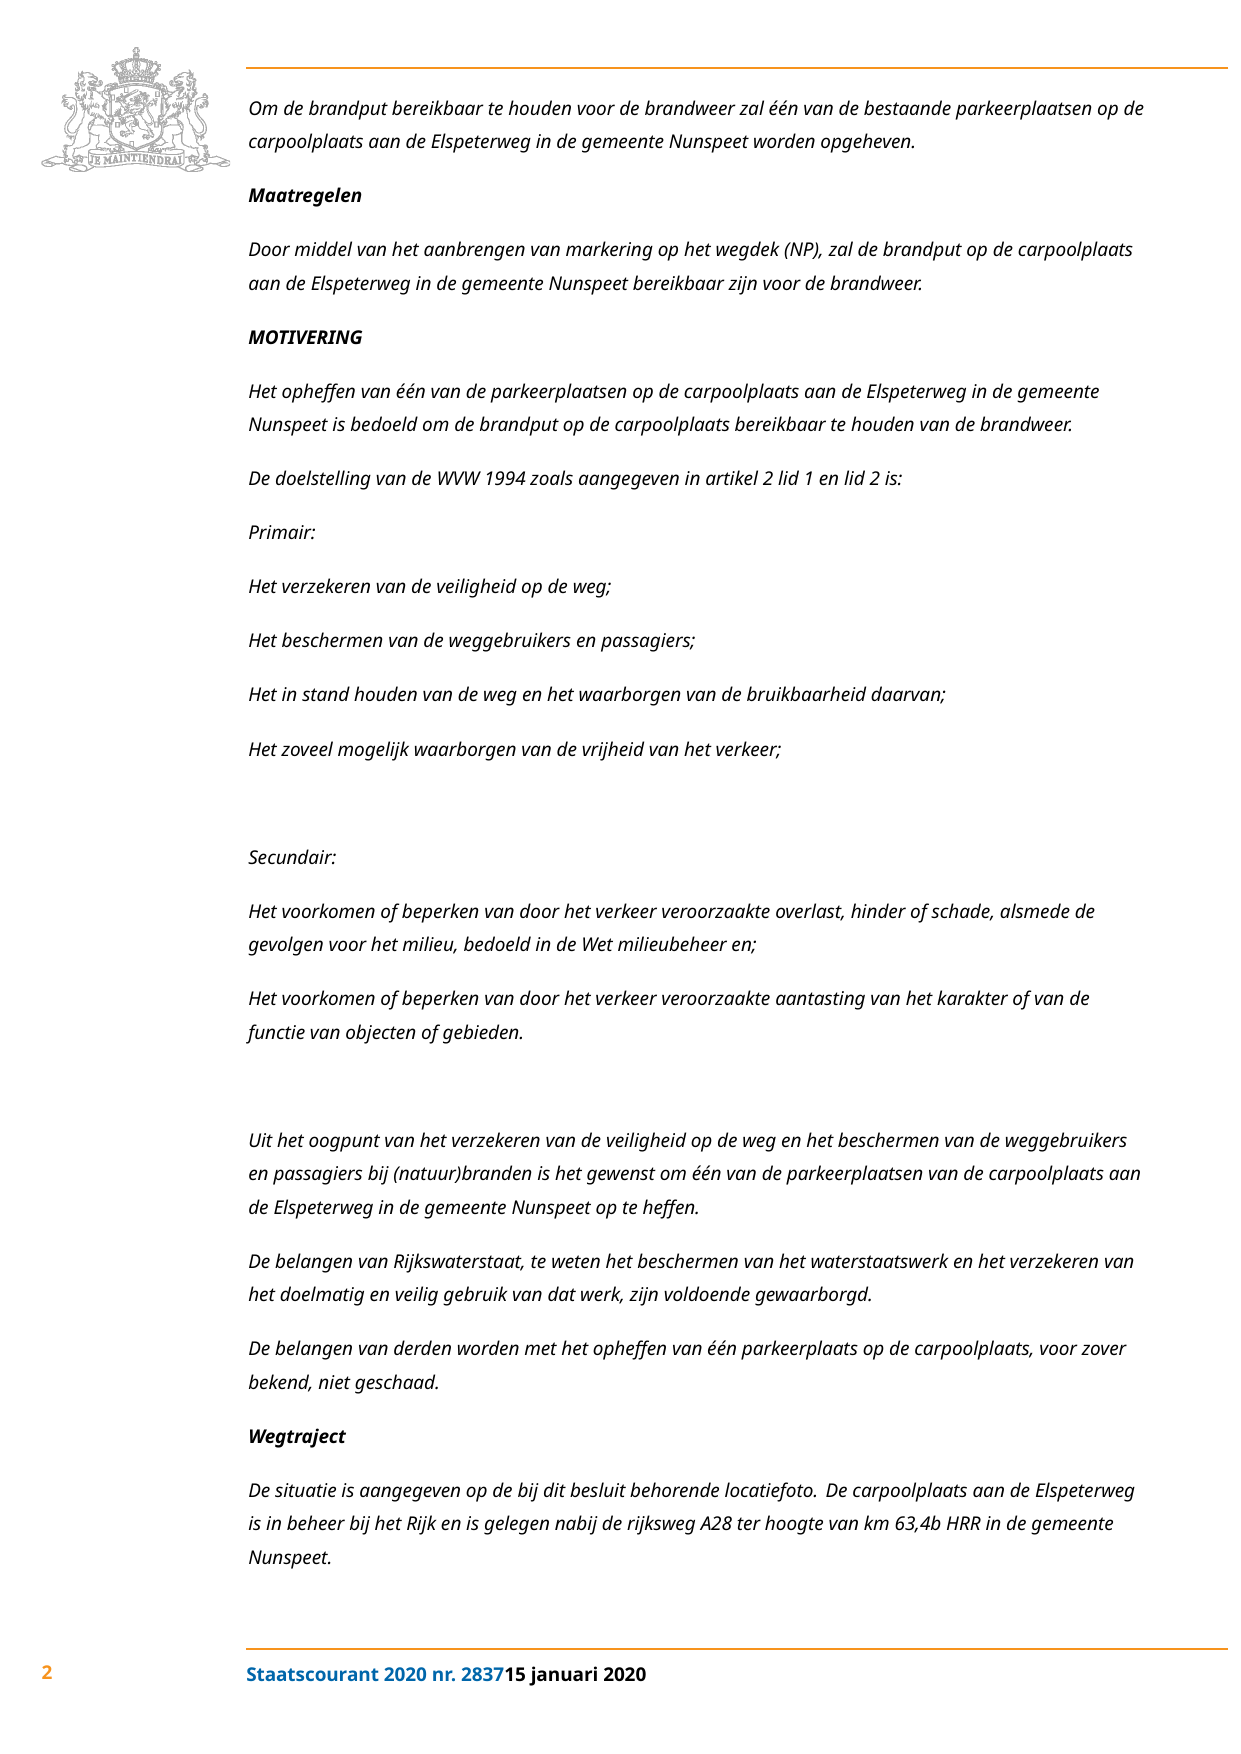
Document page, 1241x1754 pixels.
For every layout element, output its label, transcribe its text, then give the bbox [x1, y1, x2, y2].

text Secundair: [248, 844, 1152, 869]
text Het verzekeren van de veiligheid op de weg; [248, 573, 1152, 599]
text De belangen van Rijkswaterstaat, te weten het beschermen van het waterstaatswerk en het verzekeren van het doelmatig en veilig gebruik van dat werk, zijn voldoende gewaarborgd. [248, 1248, 1152, 1307]
picture [41, 47, 231, 172]
text Maatregelen [248, 182, 1152, 208]
text MOTIVERING [248, 324, 1152, 349]
text Het beschermen van de weggebruikers en passagiers; [248, 628, 1152, 653]
text Het voorkomen of beperken van door het verkeer veroorzaakte overlast, hinder of schade, alsmede de gevolgen voor het milieu, bedoeld in de Wet milieubeheer en; [248, 898, 1152, 957]
text De situatie is aangegeven op de bij dit besluit behorende locatiefoto. De carpoolplaats aan de Elspeterweg is in beheer bij het Rijk en is gelegen nabij de rijksweg A28 ter hoogte van km 63,4b HRR in de gemeente Nunspeet. [248, 1477, 1152, 1569]
text Primair: [248, 519, 1152, 545]
text Uit het oogpunt van het verzekeren van de veiligheid op de weg en het beschermen van de weggebruikers en passagiers bij (natuur)branden is het gewenst om één van de parkeerplaatsen van de carpoolplaats aan de Elspeterweg in de gemeente Nunspeet op te heffen. [248, 1127, 1152, 1219]
text Het opheffen van één van de parkeerplaatsen op de carpoolplaats aan de Elspeterweg in de gemeente Nunspeet is bedoeld om de brandput op de carpoolplaats bereikbaar te houden van de brandweer. [248, 378, 1152, 437]
text Om de brandput bereikbaar te houden voor de brandweer zal één van de bestaande parkeerplaatsen op de carpoolplaats aan de Elspeterweg in de gemeente Nunspeet worden opgeheven. [248, 95, 1152, 154]
text De doelstelling van de WVW 1994 zoals aangegeven in artikel 2 lid 1 en lid 2 is: [248, 465, 1152, 491]
text Het zoveel mogelijk waarborgen van de vrijheid van het verkeer; [248, 736, 1152, 761]
text Het in stand houden van de weg en het waarborgen van de bruikbaarheid daarvan; [248, 682, 1152, 707]
text Door middel van het aanbrengen van markering op het wegdek (NP), zal de brandput op de carpoolplaats aan de Elspeterweg in de gemeente Nunspeet bereikbaar zijn voor de brandweer. [248, 236, 1152, 296]
text Wegtraject [248, 1423, 1152, 1449]
text Het voorkomen of beperken van door het verkeer veroorzaakte aantasting van het karakter of van de functie van objecten of gebieden. [248, 985, 1152, 1044]
text De belangen van derden worden met het opheffen van één parkeerplaats op de carpoolplaats, voor zover bekend, niet geschaad. [248, 1335, 1152, 1394]
